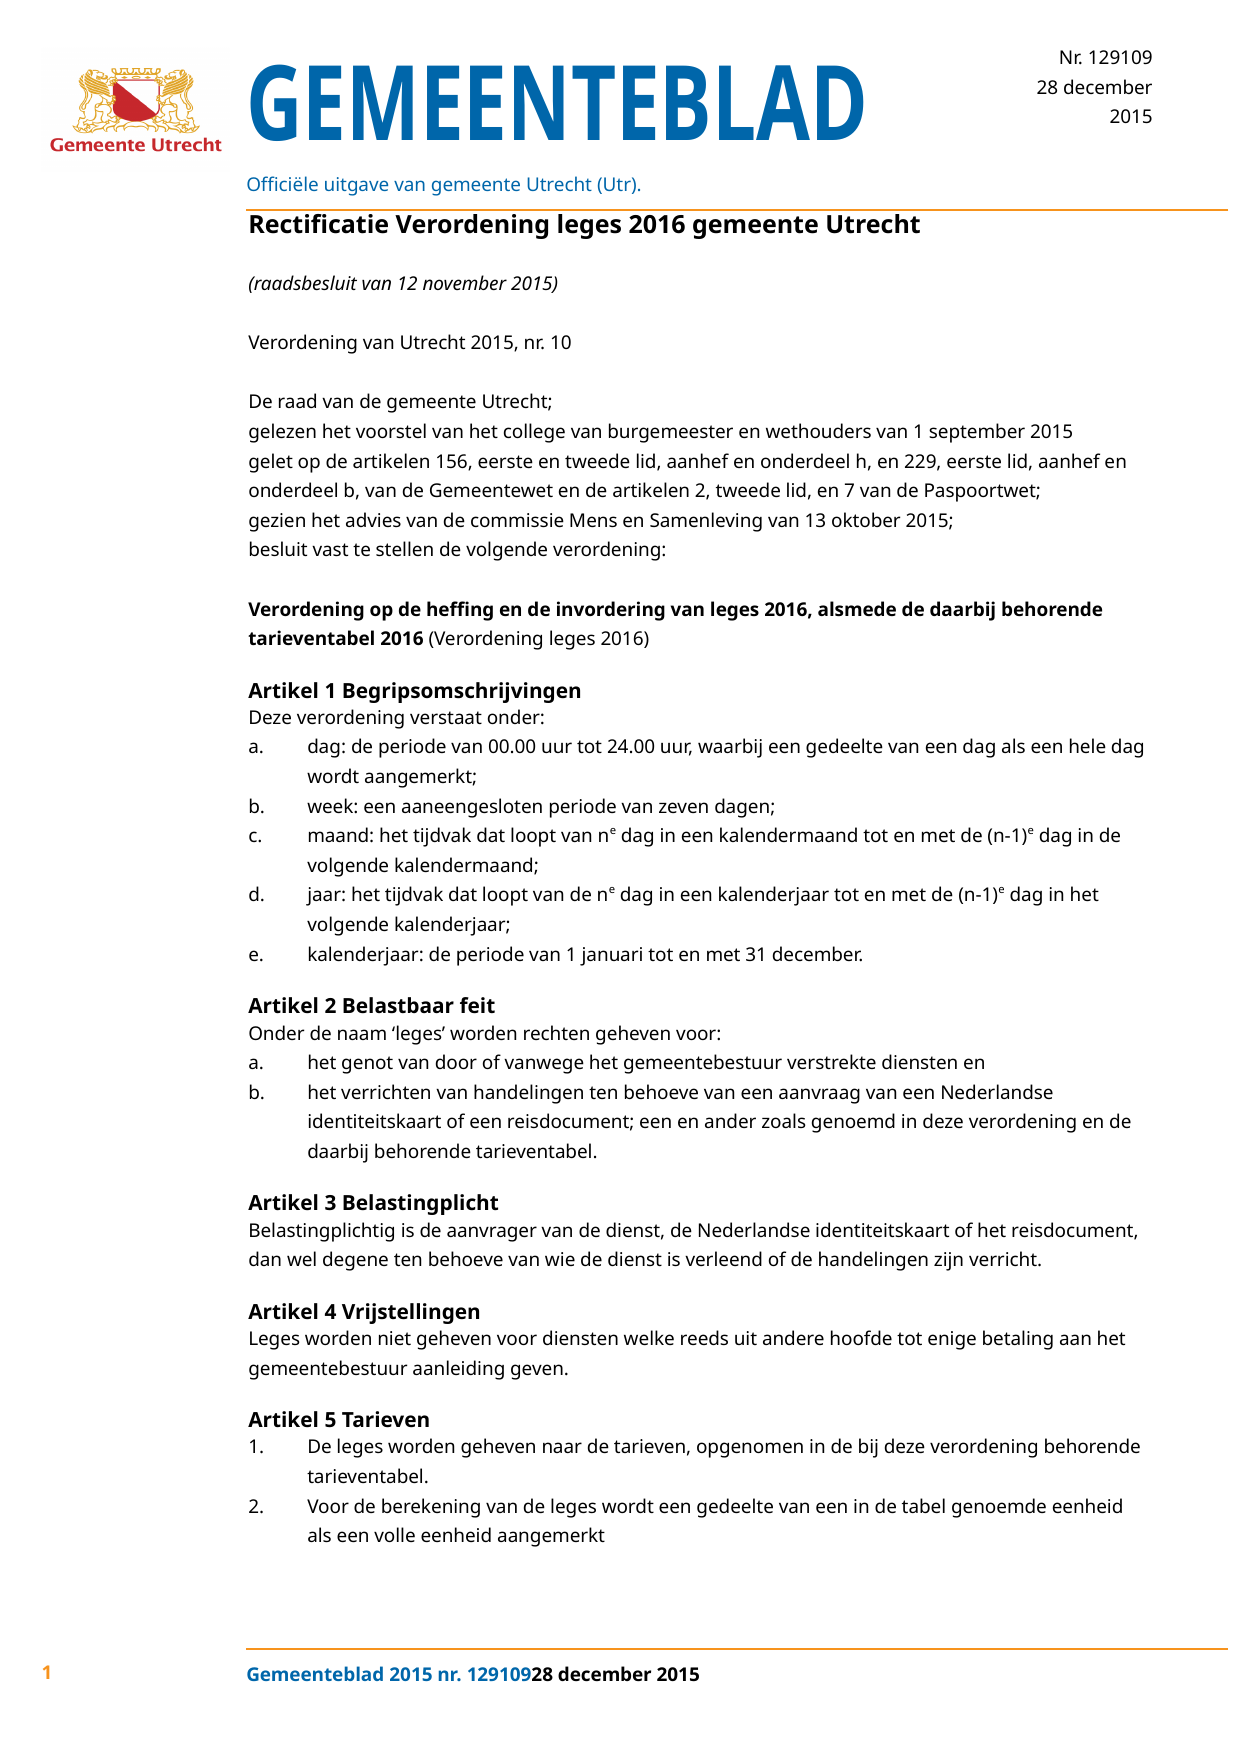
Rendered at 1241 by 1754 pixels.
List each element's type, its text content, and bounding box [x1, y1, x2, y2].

list maand: het tijdvak dat loopt van ne dag in een kalendermaand tot en met de (n-1)e dag in de volgende kalendermaand; [248, 822, 1152, 878]
text gezien het advies van de commissie Mens en Samenleving van 13 oktober 2015; [248, 507, 1152, 533]
text gelezen het voorstel van het college van burgemeester en wethouders van 1 september 2015 [248, 418, 1152, 444]
picture [41, 47, 231, 172]
text gelet op de artikelen 156, eerste en tweede lid, aanhef en onderdeel h, en 229, eerste lid, aanhef en onderdeel b, van de Gemeentewet en de artikelen 2, tweede lid, en 7 van de Paspoortwet; [248, 448, 1152, 503]
list kalenderjaar: de periode van 1 januari tot en met 31 december. [248, 941, 1152, 967]
list jaar: het tijdvak dat loopt van de ne dag in een kalenderjaar tot en met de (n-1)e dag in het volgende kalenderjaar; [248, 882, 1152, 937]
text Verordening van Utrecht 2015, nr. 10 [248, 329, 1152, 355]
text Deze verordening verstaat onder: [248, 704, 1152, 730]
list het verrichten van handelingen ten behoeve van een aanvraag van een Nederlandse identiteitskaart of een reisdocument; een en ander zoals genoemd in deze verordening en de daarbij behorende tarieventabel. [248, 1079, 1152, 1164]
text De raad van de gemeente Utrecht; [248, 389, 1152, 414]
text Artikel 2 Belastbaar feit [248, 991, 1152, 1020]
list Voor de berekening van de leges wordt een gedeelte van een in de tabel genoemde eenheid als een volle eenheid aangemerkt [248, 1493, 1152, 1548]
list De leges worden geheven naar de tarieven, opgenomen in de bij deze verordening behorende tarieventabel. [248, 1434, 1152, 1489]
text Belastingplichtig is de aanvrager van de dienst, de Nederlandse identiteitskaart of het reisdocument, dan wel degene ten behoeve van wie de dienst is verleend of de handelingen zijn verricht. [248, 1217, 1152, 1272]
text Verordening op de heffing en de invordering van leges 2016, alsmede de daarbij behorende tarieventabel 2016 (Verordening leges 2016) [248, 596, 1152, 651]
text Artikel 5 Tarieven [248, 1405, 1152, 1434]
text Artikel 1 Begripsomschrijvingen [248, 676, 1152, 704]
text (raadsbesluit van 12 november 2015) [248, 270, 1152, 296]
text Onder de naam ‘leges’ worden rechten geheven voor: [248, 1020, 1152, 1045]
text Artikel 4 Vrijstellingen [248, 1297, 1152, 1325]
text besluit vast te stellen de volgende verordening: [248, 537, 1152, 562]
text Leges worden niet geheven voor diensten welke reeds uit andere hoofde tot enige betaling aan het gemeentebestuur aanleiding geven. [248, 1325, 1152, 1381]
text Artikel 3 Belastingplicht [248, 1188, 1152, 1217]
list week: een aaneengesloten periode van zeven dagen; [248, 793, 1152, 819]
list dag: de periode van 00.00 uur tot 24.00 uur, waarbij een gedeelte van een dag als een hele dag wordt aangemerkt; [248, 734, 1152, 789]
list het genot van door of vanwege het gemeentebestuur verstrekte diensten en [248, 1049, 1152, 1075]
text Rectificatie Verordening leges 2016 gemeente Utrecht [248, 211, 1152, 241]
